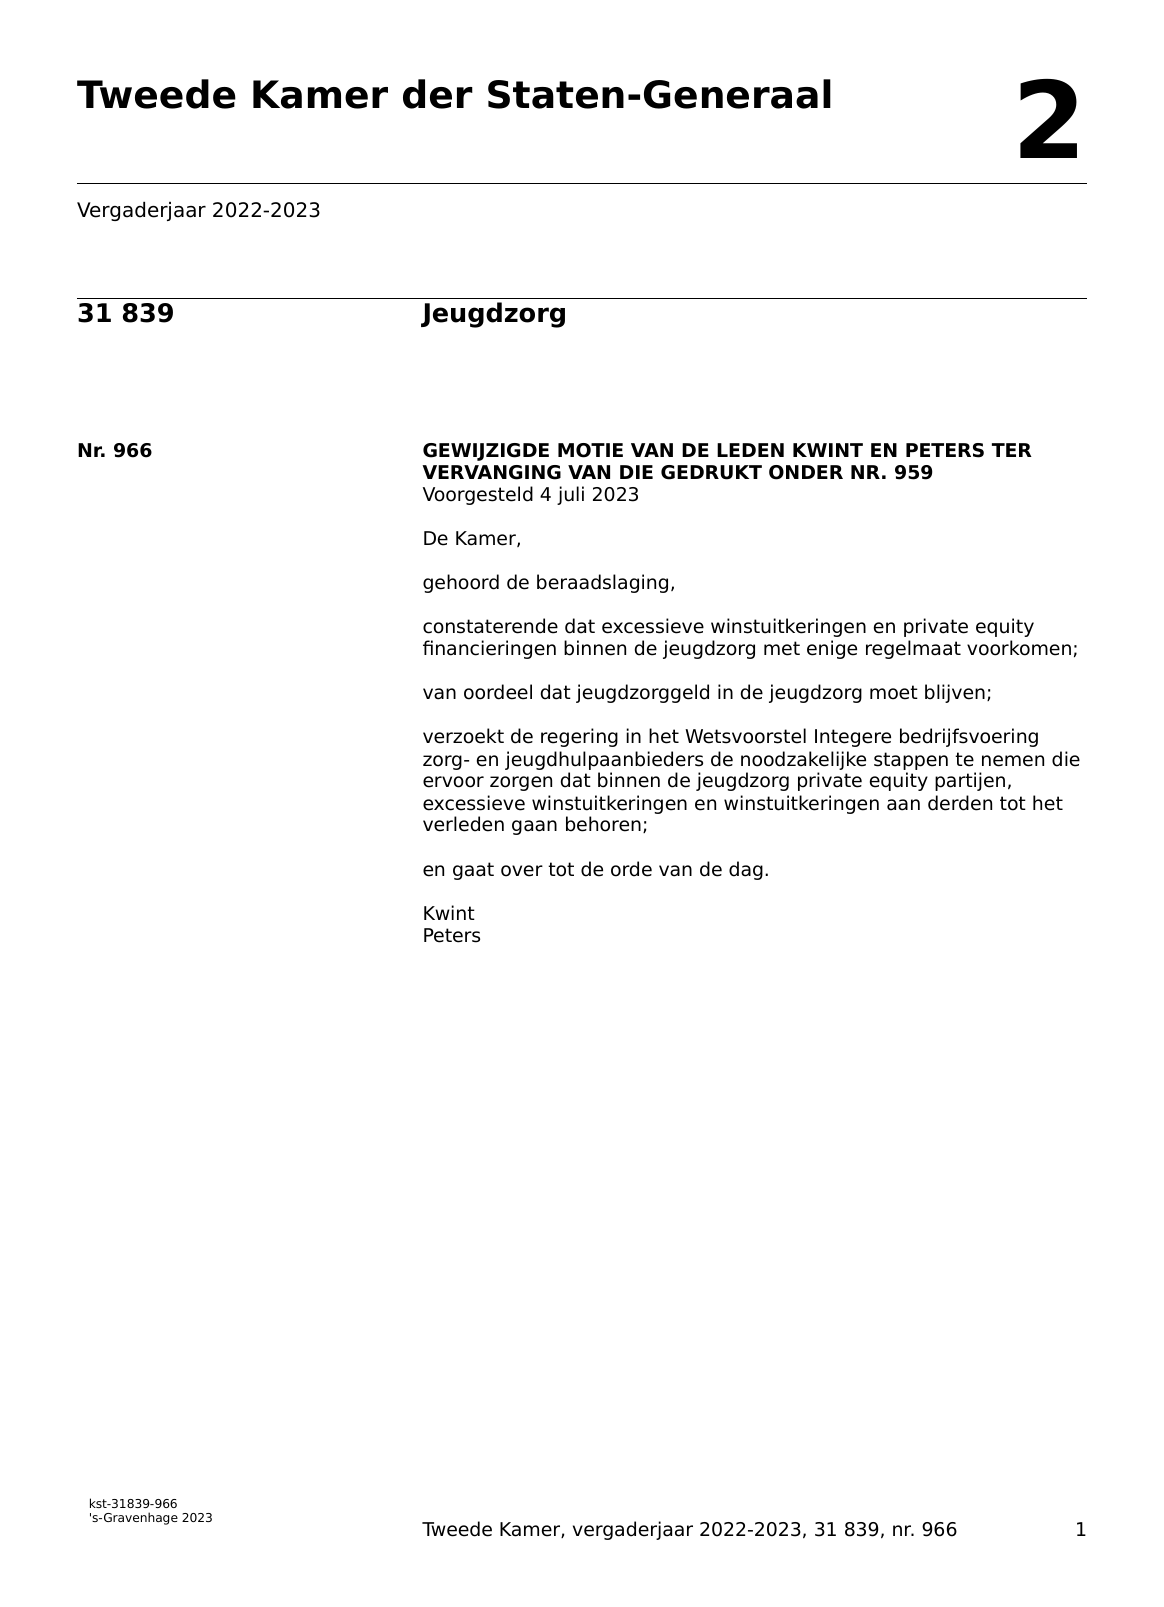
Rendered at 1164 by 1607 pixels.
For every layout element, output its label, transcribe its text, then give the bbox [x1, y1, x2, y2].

text 's-Gravenhage 2023 [88, 1511, 323, 1525]
text kst-31839-966 [88, 1497, 323, 1511]
text Peters [422, 925, 1087, 947]
text Voorgesteld 4 juli 2023 [422, 484, 1087, 506]
table_cell Vergaderjaar 2022-2023 [77, 184, 1087, 298]
text verzoekt de regering in het Wetsvoorstel Integere bedrijfsvoering zorg- en jeugdhulpaanbieders de noodzakelijke stappen te nemen die ervoor zorgen dat binnen de jeugdzorg private equity partijen, excessieve winstuitkeringen en winstuitkeringen aan derden tot het verleden gaan behoren; [422, 726, 1087, 836]
subtitle 31 839 Jeugdzorg [77, 299, 1087, 329]
text Kwint [422, 903, 1087, 925]
text en gaat over tot de orde van de dag. [422, 858, 1087, 881]
subtitle Nr. 966 GEWIJZIGDE MOTIE VAN DE LEDEN KWINT EN PETERS TER VERVANGING VAN DIE GEDRUKT ONDER NR. 959 [77, 440, 1087, 484]
text De Kamer, [422, 528, 1087, 550]
text gehoord de beraadslaging, [422, 572, 1087, 594]
table_header Tweede Kamer der Staten-Generaal [77, 59, 886, 183]
text constaterende dat excessieve winstuitkeringen en private equity financieringen binnen de jeugdzorg met enige regelmaat voorkomen; [422, 616, 1087, 660]
table_header 2 [886, 59, 1087, 183]
text van oordeel dat jeugdzorggeld in de jeugdzorg moet blijven; [422, 682, 1087, 704]
